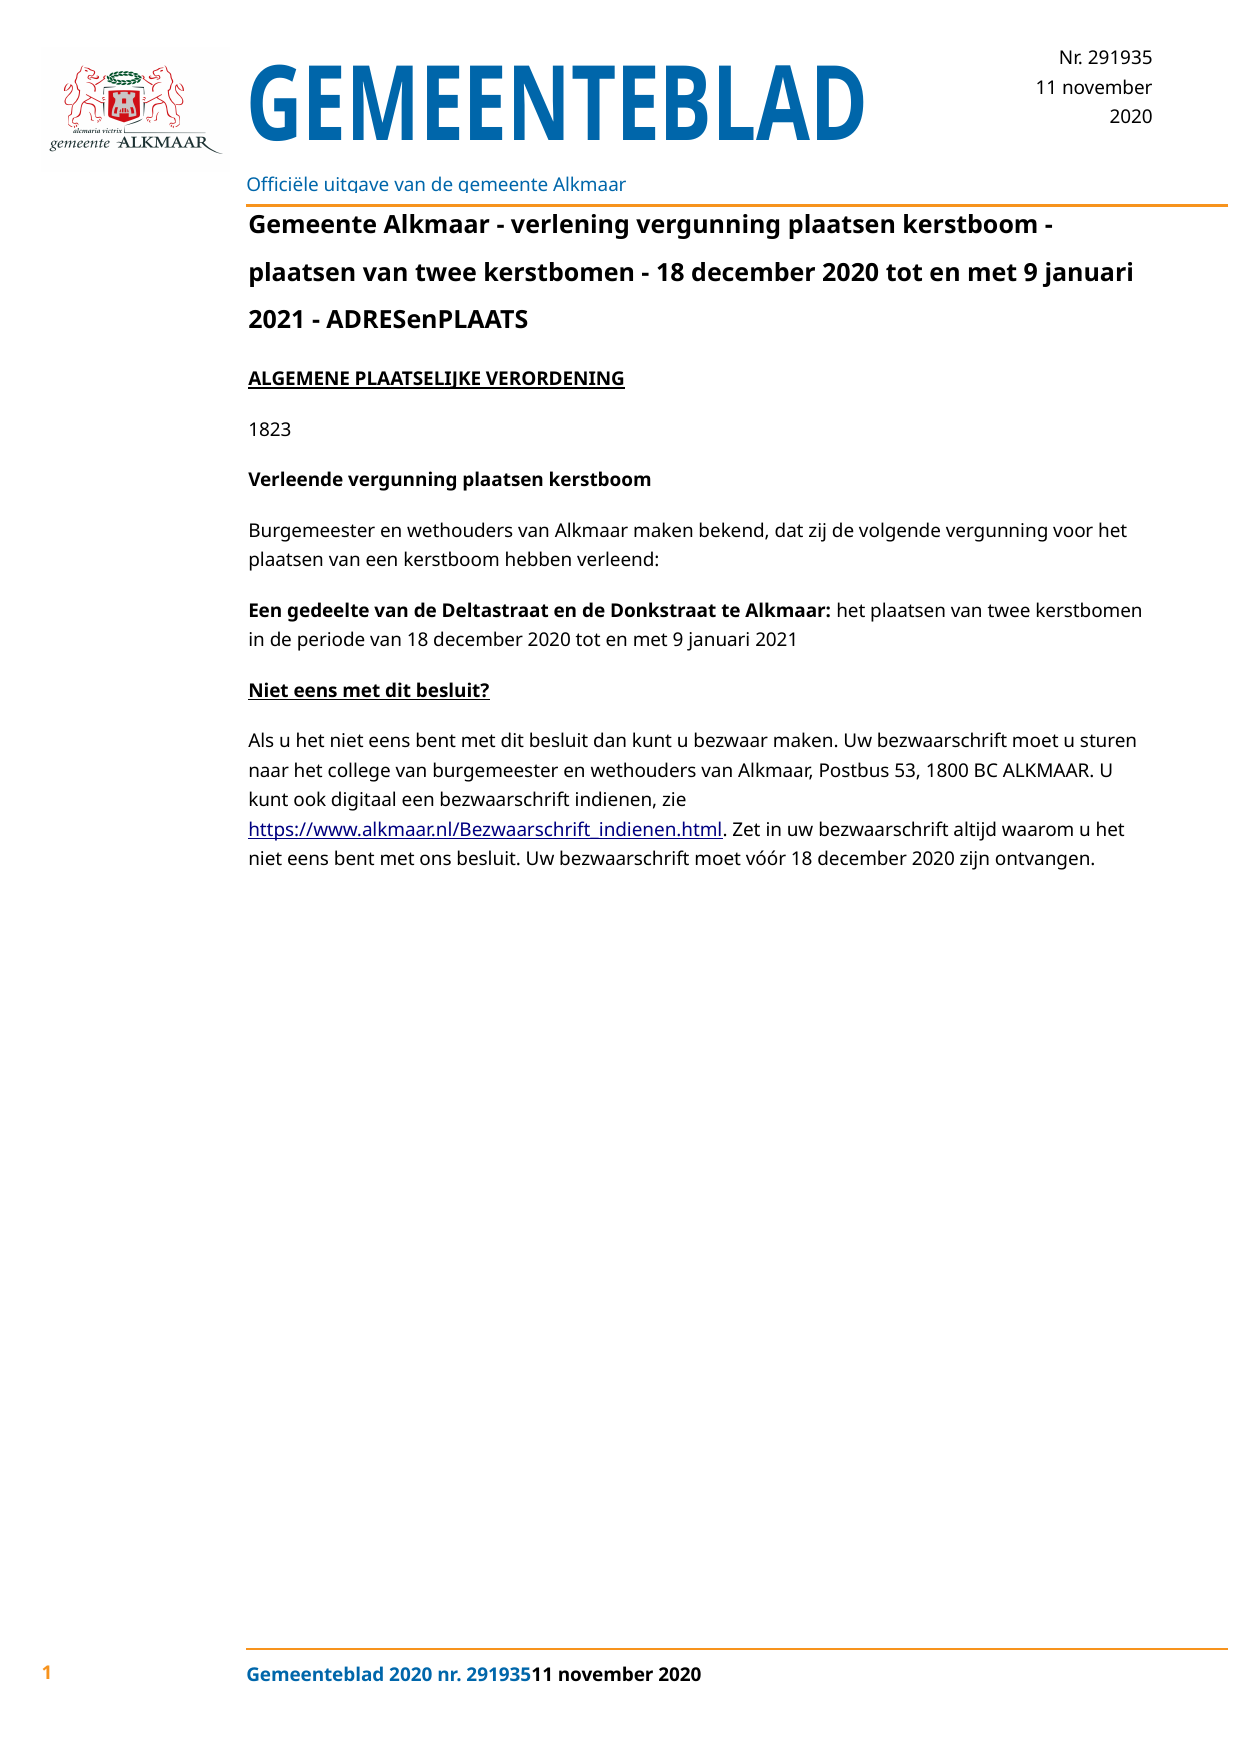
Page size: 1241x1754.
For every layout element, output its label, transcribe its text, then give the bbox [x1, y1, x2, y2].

text Burgemeester en wethouders van Alkmaar maken bekend, dat zij de volgende vergunning voor het plaatsen van een kerstboom hebben verleend: [248, 517, 1152, 572]
text 1823 [248, 416, 1152, 442]
text ALGEMENE PLAATSELIJKE VERORDENING [248, 366, 1152, 391]
picture [41, 47, 231, 172]
text Een gedeelte van de Deltastraat en de Donkstraat te Alkmaar: het plaatsen van twee kerstbomen in de periode van 18 december 2020 tot en met 9 januari 2021 [248, 597, 1152, 652]
text Gemeente Alkmaar - verlening vergunning plaatsen kerstboom - plaatsen van twee kerstbomen - 18 december 2020 tot en met 9 januari 2021 - ADRESenPLAATS [248, 207, 1152, 336]
text Niet eens met dit besluit? [248, 677, 1152, 702]
text Verleende vergunning plaatsen kerstboom [248, 466, 1152, 492]
text Als u het niet eens bent met dit besluit dan kunt u bezwaar maken. Uw bezwaarschrift moet u sturen naar het college van burgemeester en wethouders van Alkmaar, Postbus 53, 1800 BC ALKMAAR. U kunt ook digitaal een bezwaarschrift indienen, zie https://www.alkmaar.nl/Bezwaarschrift_indienen.html. Zet in uw bezwaarschrift altijd waarom u het niet eens bent met ons besluit. Uw bezwaarschrift moet vóór 18 december 2020 zijn ontvangen. [248, 727, 1152, 871]
